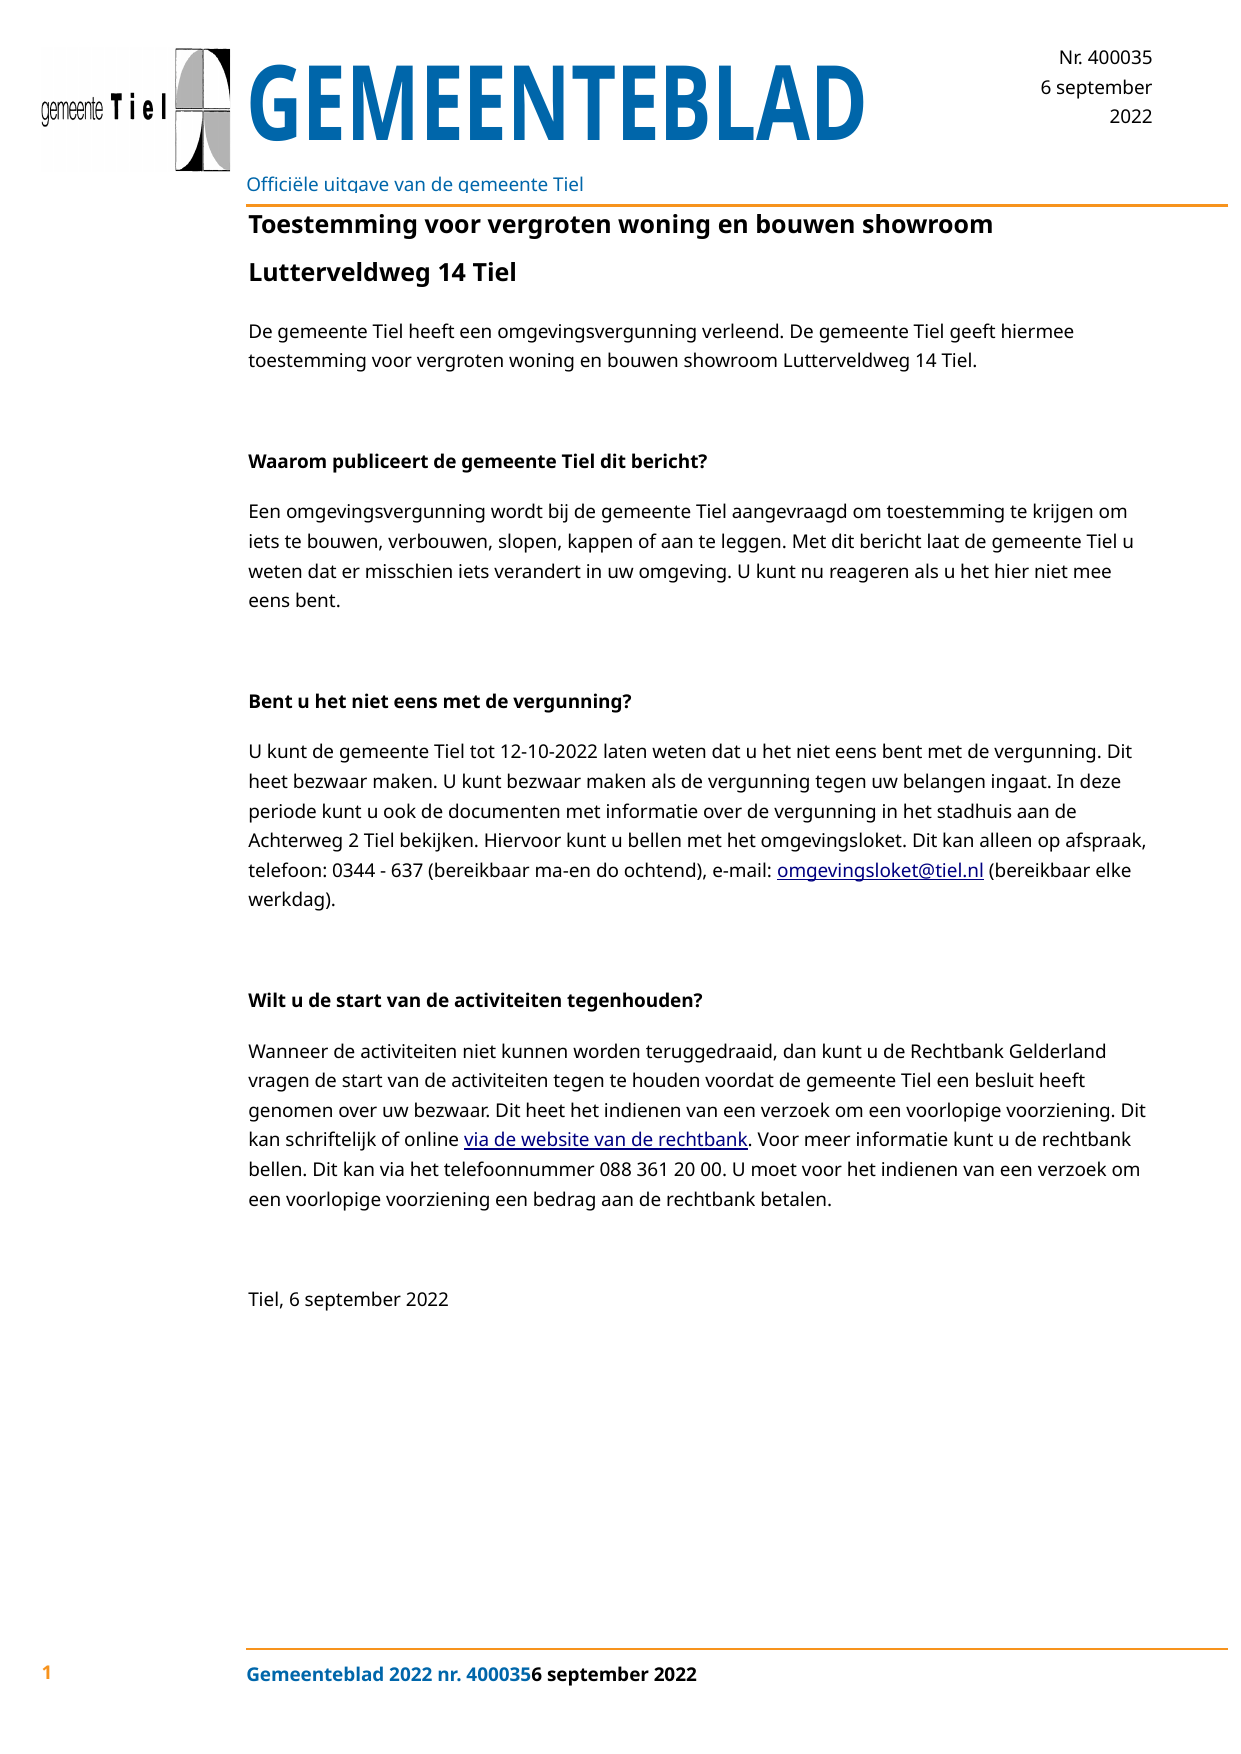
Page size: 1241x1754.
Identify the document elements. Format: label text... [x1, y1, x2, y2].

text Bent u het niet eens met de vergunning? [248, 688, 1152, 714]
text Toestemming voor vergroten woning en bouwen showroom Lutterveldweg 14 Tiel [248, 207, 1152, 288]
text De gemeente Tiel heeft een omgevingsvergunning verleend. De gemeente Tiel geeft hiermee toestemming voor vergroten woning en bouwen showroom Lutterveldweg 14 Tiel. [248, 318, 1152, 373]
picture [41, 47, 231, 172]
text Wanneer de activiteiten niet kunnen worden teruggedraaid, dan kunt u de Rechtbank Gelderland vragen de start van de activiteiten tegen te houden voordat de gemeente Tiel een besluit heeft genomen over uw bezwaar. Dit heet het indienen van een verzoek om een voorlopige voorziening. Dit kan schriftelijk of online via de website van de rechtbank. Voor meer informatie kunt u de rechtbank bellen. Dit kan via het telefoonnummer 088 361 20 00. U moet voor het indienen van een verzoek om een voorlopige voorziening een bedrag aan de rechtbank betalen. [248, 1038, 1152, 1212]
text Tiel, 6 september 2022 [248, 1287, 1152, 1312]
text Een omgevingsvergunning wordt bij de gemeente Tiel aangevraagd om toestemming te krijgen om iets te bouwen, verbouwen, slopen, kappen of aan te leggen. Met dit bericht laat de gemeente Tiel u weten dat er misschien iets verandert in uw omgeving. U kunt nu reageren als u het hier niet mee eens bent. [248, 499, 1152, 613]
text U kunt de gemeente Tiel tot 12-10-2022 laten weten dat u het niet eens bent met de vergunning. Dit heet bezwaar maken. U kunt bezwaar maken als de vergunning tegen uw belangen ingaat. In deze periode kunt u ook de documenten met informatie over de vergunning in het stadhuis aan de Achterweg 2 Tiel bekijken. Hiervoor kunt u bellen met het omgevingsloket. Dit kan alleen op afspraak, telefoon: 0344 - 637 (bereikbaar ma-en do ochtend), e-mail: omgevingsloket@tiel.nl (bereikbaar elke werkdag). [248, 739, 1152, 912]
text Waarom publiceert de gemeente Tiel dit bericht? [248, 448, 1152, 474]
text Wilt u de start van de activiteiten tegenhouden? [248, 987, 1152, 1013]
